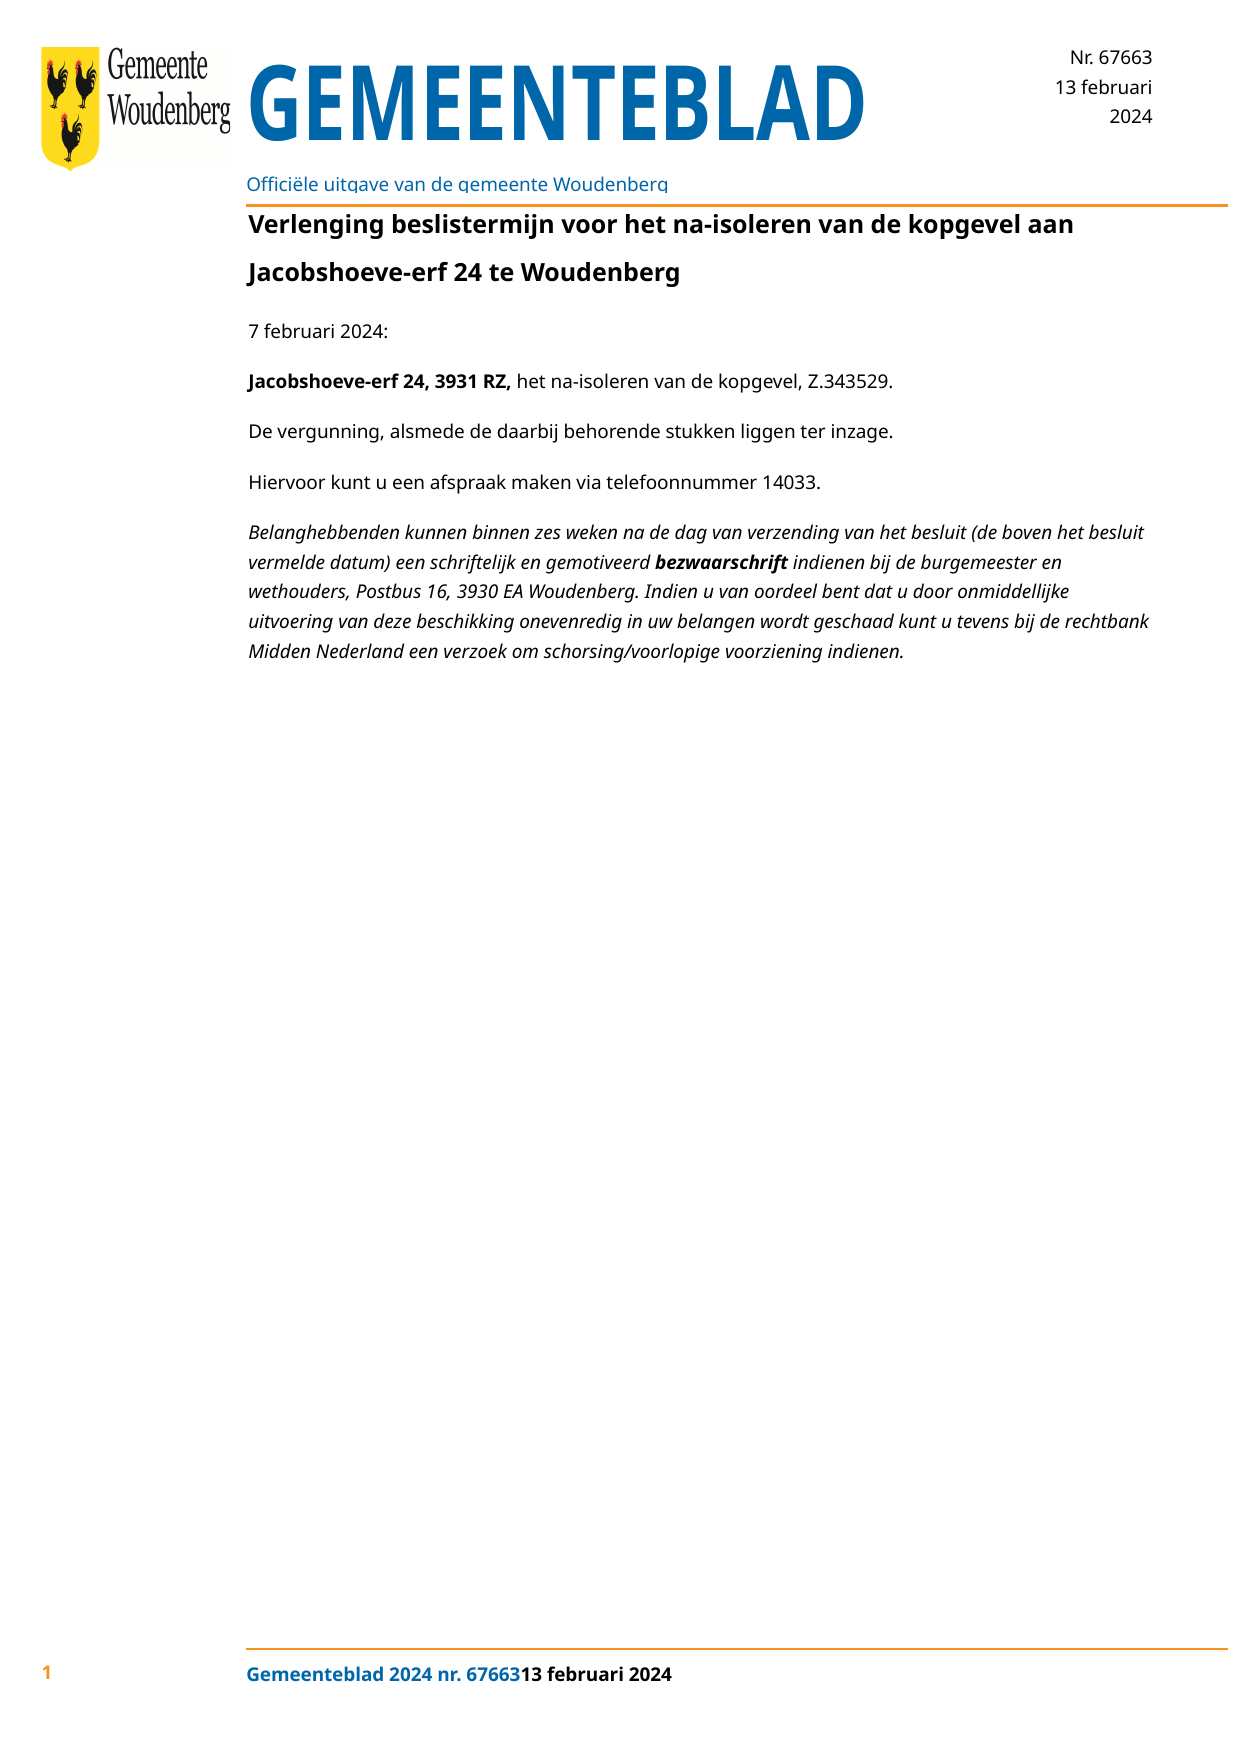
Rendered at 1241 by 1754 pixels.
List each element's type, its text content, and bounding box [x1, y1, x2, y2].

text Hiervoor kunt u een afspraak maken via telefoonnummer 14033. [248, 469, 1152, 495]
text De vergunning, alsmede de daarbij behorende stukken liggen ter inzage. [248, 419, 1152, 444]
text 7 februari 2024: [248, 318, 1152, 344]
text Belanghebbenden kunnen binnen zes weken na de dag van verzending van het besluit (de boven het besluit vermelde datum) een schriftelijk en gemotiveerd bezwaarschrift indienen bij de burgemeester en wethouders, Postbus 16, 3930 EA Woudenberg. Indien u van oordeel bent dat u door onmiddellijke uitvoering van deze beschikking onevenredig in uw belangen wordt geschaad kunt u tevens bij de rechtbank Midden Nederland een verzoek om schorsing/voorlopige voorziening indienen. [248, 519, 1152, 664]
text Verlenging beslistermijn voor het na-isoleren van de kopgevel aan Jacobshoeve-erf 24 te Woudenberg [248, 207, 1152, 288]
picture [41, 47, 231, 172]
text Jacobshoeve-erf 24, 3931 RZ, het na-isoleren van de kopgevel, Z.343529. [248, 368, 1152, 394]
